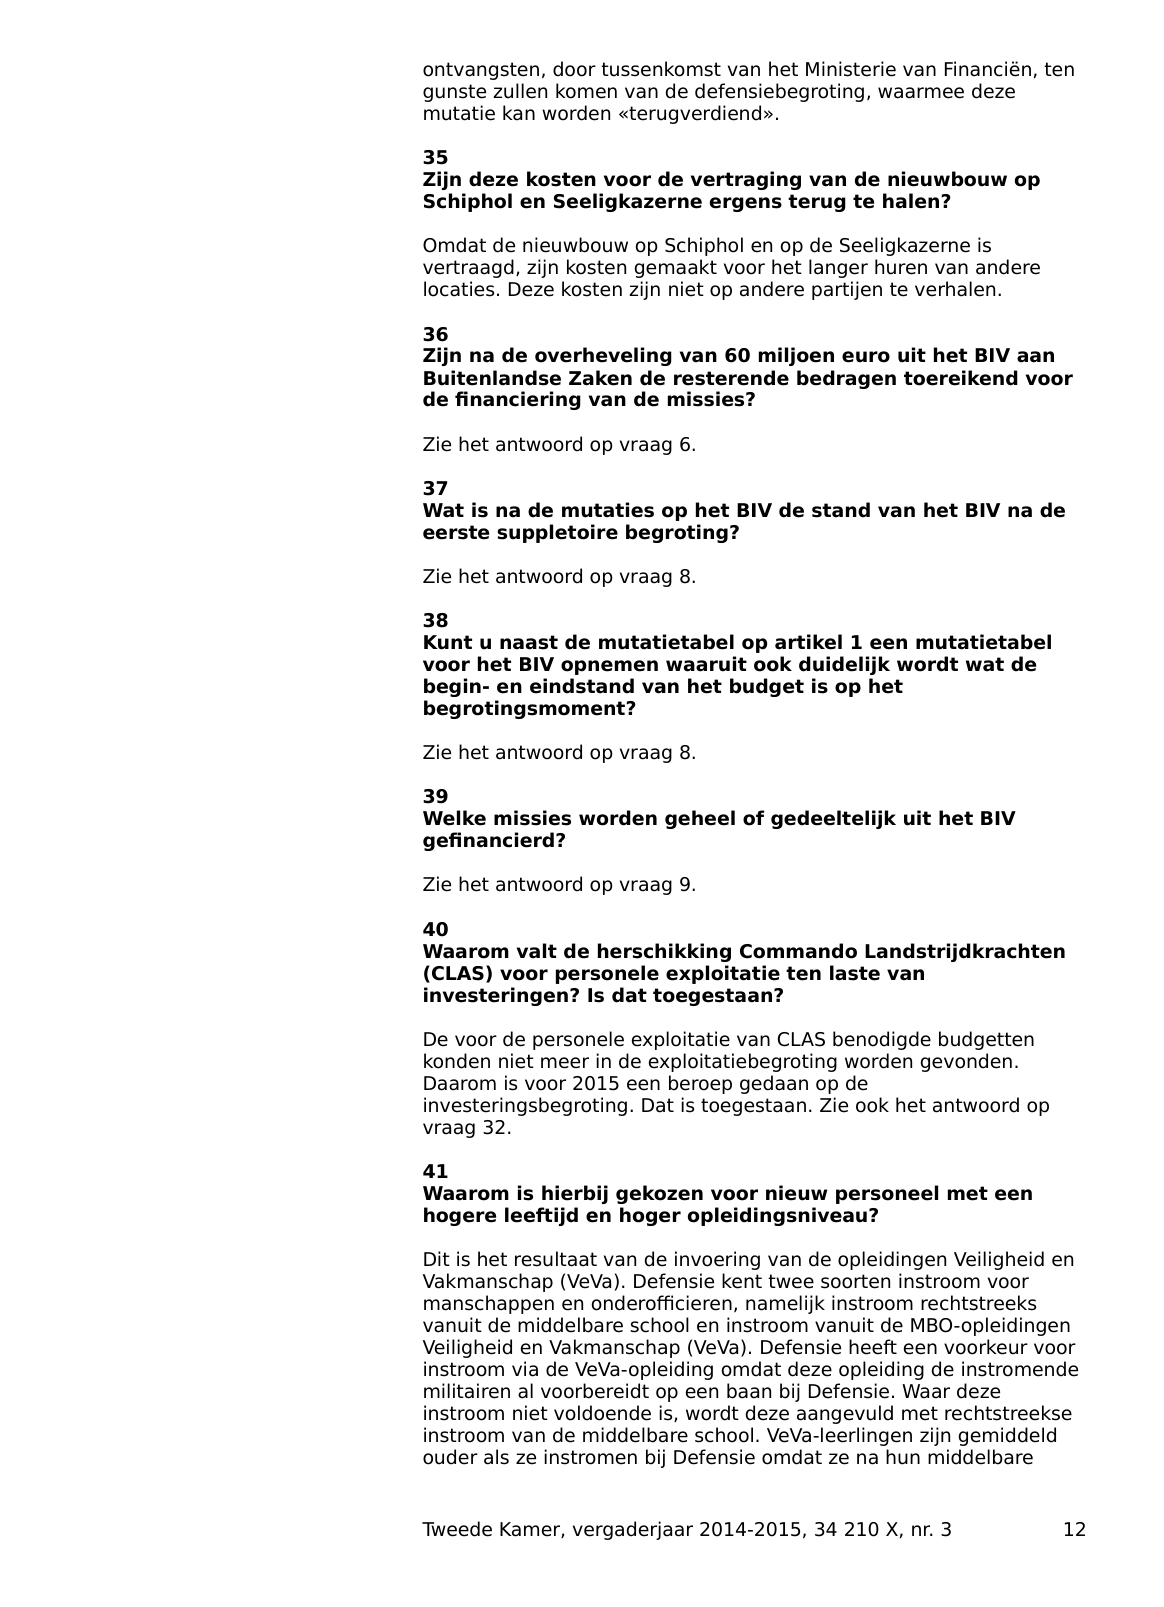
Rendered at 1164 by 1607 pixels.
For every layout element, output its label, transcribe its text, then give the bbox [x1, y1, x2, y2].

text 39 [422, 786, 1087, 808]
text Zie het antwoord op vraag 9. [422, 874, 1087, 896]
text Zijn na de overheveling van 60 miljoen euro uit het BIV aan Buitenlandse Zaken de resterende bedragen toereikend voor de financiering van de missies? [422, 345, 1087, 411]
text 40 [422, 918, 1087, 941]
text 35 [422, 147, 1087, 169]
text 36 [422, 323, 1087, 345]
text 38 [422, 610, 1087, 632]
text Dit is het resultaat van de invoering van de opleidingen Veiligheid en Vakmanschap (VeVa). Defensie kent twee soorten instroom voor manschappen en onderofficieren, namelijk instroom rechtstreeks vanuit de middelbare school en instroom vanuit de MBO-opleidingen Veiligheid en Vakmanschap (VeVa). Defensie heeft een voorkeur voor instroom via de VeVa-opleiding omdat deze opleiding de instromende militairen al voorbereidt op een baan bij Defensie. Waar deze instroom niet voldoende is, wordt deze aangevuld met rechtstreekse instroom van de middelbare school. VeVa-leerlingen zijn gemiddeld ouder als ze instromen bij Defensie omdat ze na hun middelbare [422, 1249, 1087, 1469]
text 37 [422, 478, 1087, 500]
text 41 [422, 1161, 1087, 1183]
text Zie het antwoord op vraag 8. [422, 742, 1087, 764]
text Kunt u naast de mutatietabel op artikel 1 een mutatietabel voor het BIV opnemen waaruit ook duidelijk wordt wat de begin- en eindstand van het budget is op het begrotingsmoment? [422, 632, 1087, 720]
text ontvangsten, door tussenkomst van het Ministerie van Financiën, ten gunste zullen komen van de defensiebegroting, waarmee deze mutatie kan worden «terugverdiend». [422, 59, 1087, 125]
text Zie het antwoord op vraag 8. [422, 566, 1087, 588]
text De voor de personele exploitatie van CLAS benodigde budgetten konden niet meer in de exploitatiebegroting worden gevonden. Daarom is voor 2015 een beroep gedaan op de investeringsbegroting. Dat is toegestaan. Zie ook het antwoord op vraag 32. [422, 1029, 1087, 1138]
text Waarom valt de herschikking Commando Landstrijdkrachten (CLAS) voor personele exploitatie ten laste van investeringen? Is dat toegestaan? [422, 941, 1087, 1006]
text Welke missies worden geheel of gedeeltelijk uit het BIV gefinancierd? [422, 808, 1087, 852]
text Wat is na de mutaties op het BIV de stand van het BIV na de eerste suppletoire begroting? [422, 500, 1087, 544]
text Zijn deze kosten voor de vertraging van de nieuwbouw op Schiphol en Seeligkazerne ergens terug te halen? [422, 169, 1087, 213]
text Zie het antwoord op vraag 6. [422, 433, 1087, 456]
text Omdat de nieuwbouw op Schiphol en op de Seeligkazerne is vertraagd, zijn kosten gemaakt voor het langer huren van andere locaties. Deze kosten zijn niet op andere partijen te verhalen. [422, 235, 1087, 301]
text Waarom is hierbij gekozen voor nieuw personeel met een hogere leeftijd en hoger opleidingsniveau? [422, 1183, 1087, 1227]
